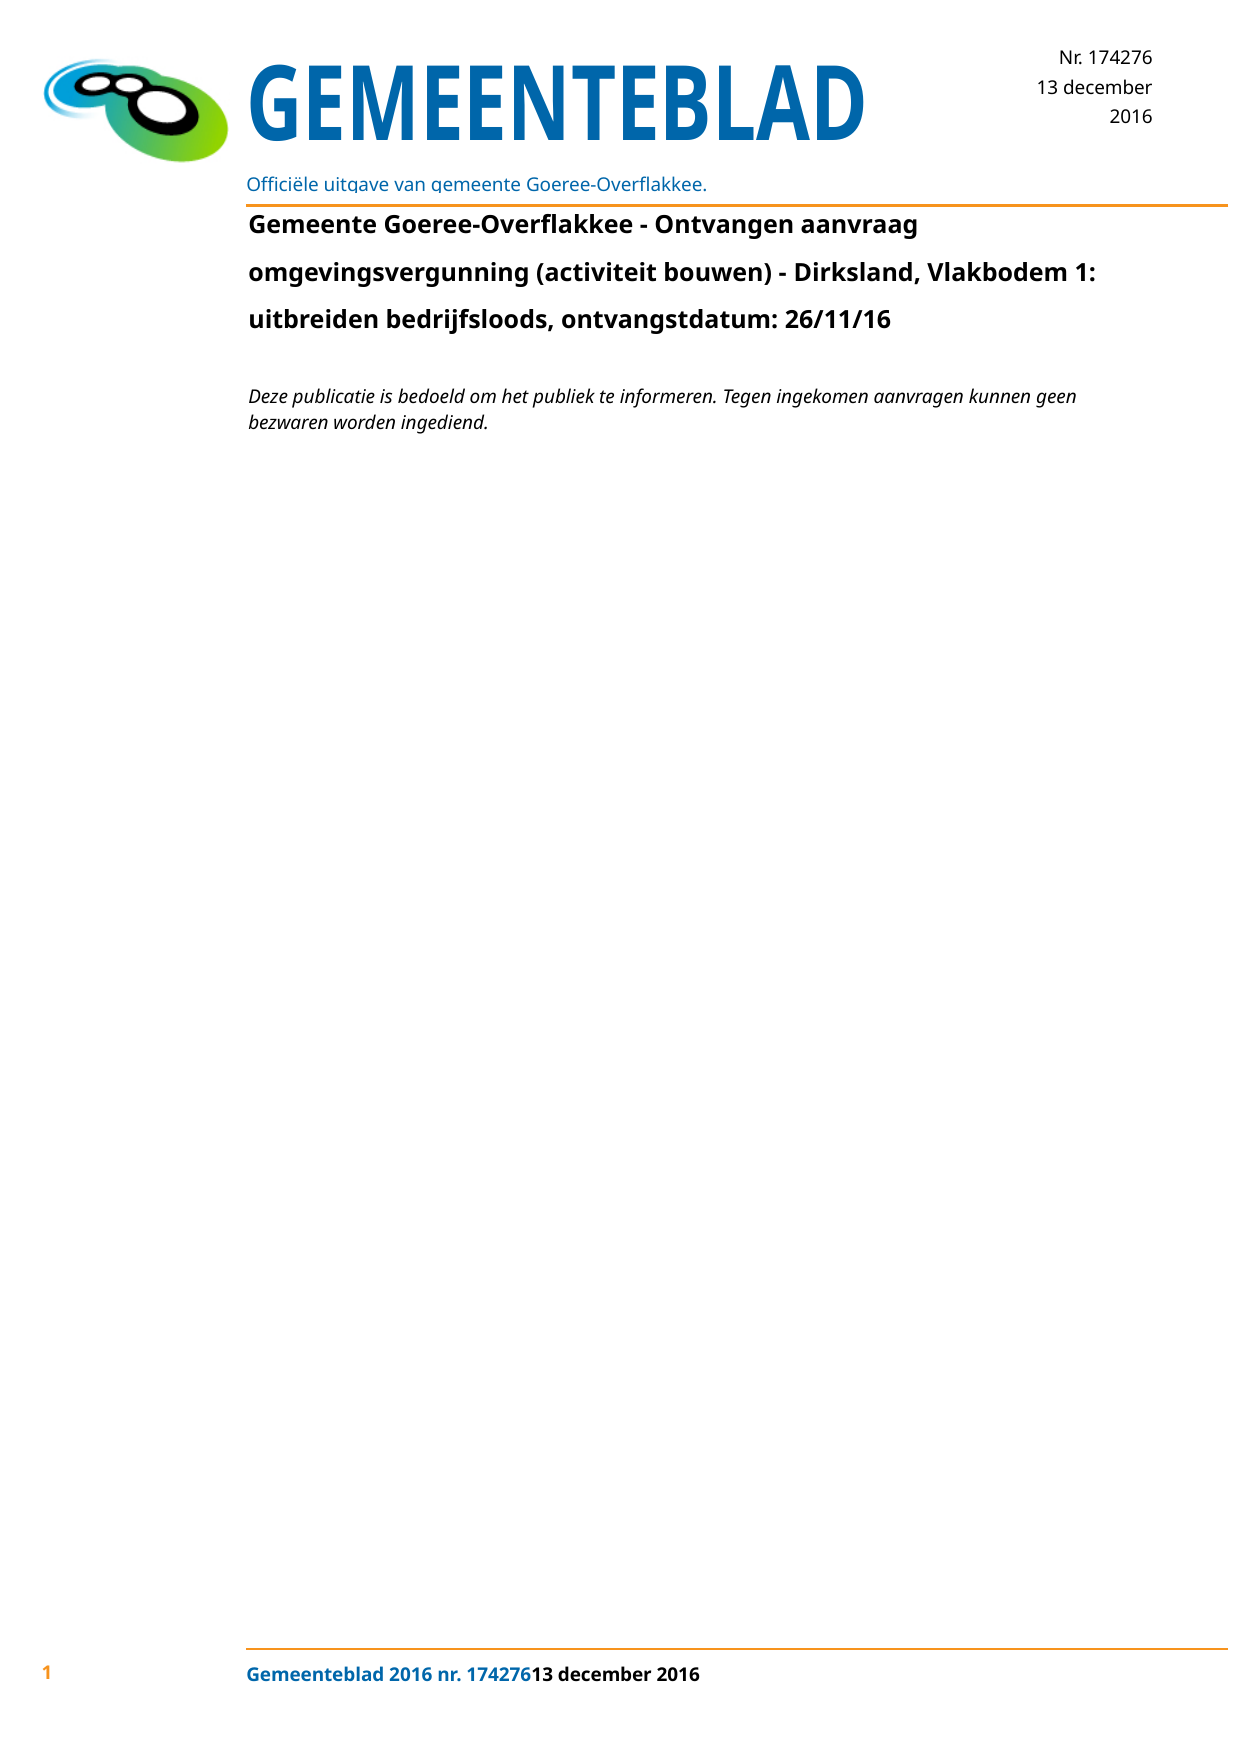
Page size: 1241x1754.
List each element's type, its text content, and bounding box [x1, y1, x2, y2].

picture [41, 47, 231, 172]
text Gemeente Goeree-Overflakkee - Ontvangen aanvraag omgevingsvergunning (activiteit bouwen) - Dirksland, Vlakbodem 1: uitbreiden bedrijfsloods, ontvangstdatum: 26/11/16 [248, 207, 1152, 336]
text Deze publicatie is bedoeld om het publiek te informeren. Tegen ingekomen aanvragen kunnen geen bezwaren worden ingediend. [248, 384, 1152, 435]
